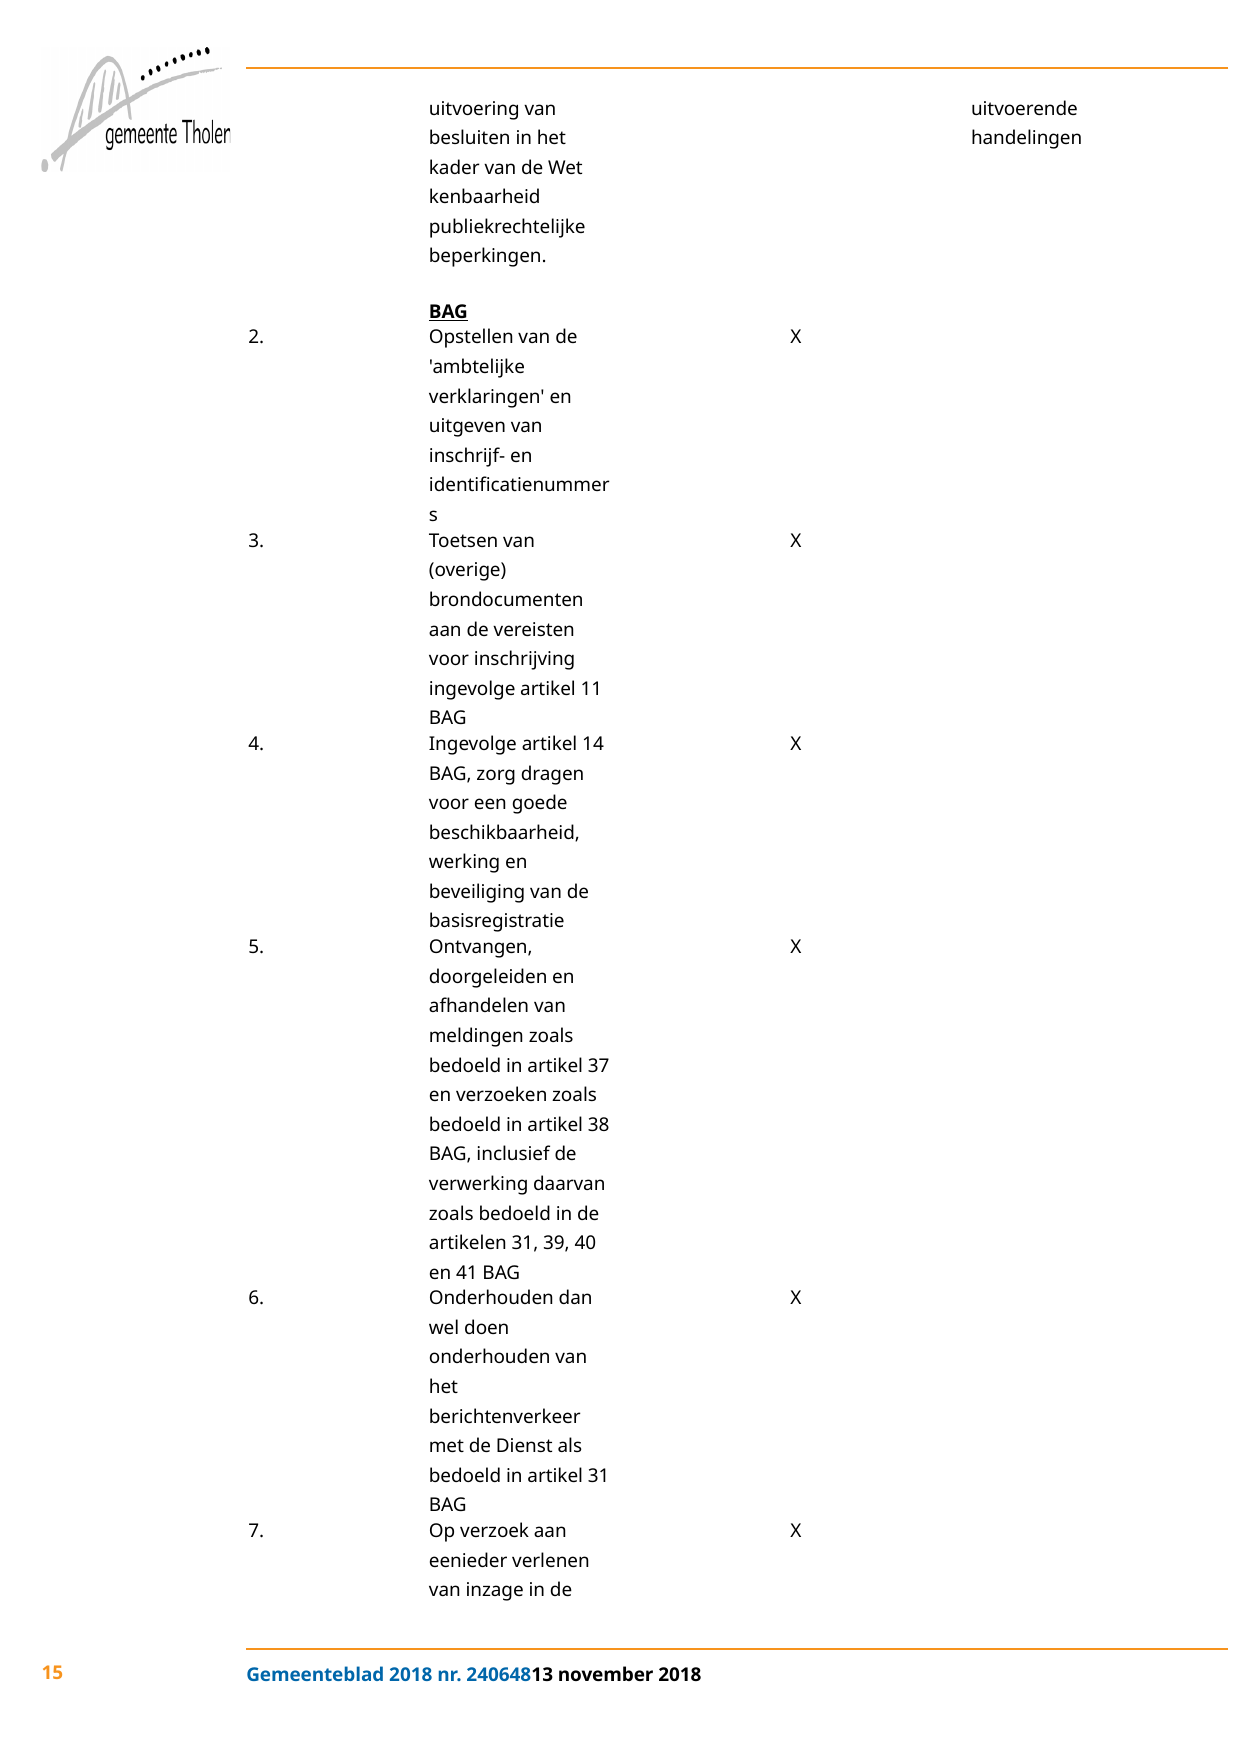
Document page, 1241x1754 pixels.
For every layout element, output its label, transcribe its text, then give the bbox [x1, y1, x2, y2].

table_cell X [790, 1285, 971, 1517]
table_cell [971, 1518, 1152, 1602]
table_cell Ingevolge artikel 14 BAG, zorg dragen voor een goede beschikbaarheid, werking en beveiliging van de basisregistratie [429, 730, 609, 933]
picture [41, 47, 231, 172]
table_cell X [790, 730, 971, 933]
table_cell Opstellen van de 'ambtelijke verklaringen' en uitgeven van inschrijf- en identificatienummers [429, 324, 609, 527]
table_cell X [790, 324, 971, 527]
table_cell Op verzoek aan eenieder verlenen van inzage in de [429, 1518, 609, 1602]
table_cell Ontvangen, doorgeleiden en afhandelen van meldingen zoals bedoeld in artikel 37 en verzoeken zoals bedoeld in artikel 38 BAG, inclusief de verwerking daarvan zoals bedoeld in de artikelen 31, 39, 40 en 41 BAG [429, 934, 609, 1284]
table_cell X [790, 934, 971, 1284]
table_cell [971, 730, 1152, 933]
table_cell [790, 269, 971, 324]
table_cell X [790, 1518, 971, 1602]
table_cell [971, 324, 1152, 527]
table_cell [971, 934, 1152, 1284]
table_cell uitvoering van besluiten in het kader van de Wet kenbaarheid publiekrechtelijke beperkingen. [429, 95, 609, 268]
table_cell uitvoerende handelingen [971, 95, 1152, 268]
table_cell [609, 730, 790, 933]
table_cell [790, 95, 971, 268]
table_cell Onderhouden dan wel doen onderhouden van het berichtenverkeer met de Dienst als bedoeld in artikel 31 BAG [429, 1285, 609, 1517]
table_cell [248, 324, 429, 527]
table_cell BAG [429, 269, 609, 324]
table_cell [248, 269, 429, 324]
table_cell [248, 527, 429, 730]
table_cell [971, 527, 1152, 730]
table_cell [609, 1518, 790, 1602]
table_cell [609, 934, 790, 1284]
table_cell [609, 324, 790, 527]
table_cell [609, 95, 790, 268]
table_cell [248, 730, 429, 933]
table_cell [609, 1285, 790, 1517]
table_cell [609, 269, 790, 324]
table_cell [971, 269, 1152, 324]
table_cell [609, 527, 790, 730]
table_cell [248, 934, 429, 1284]
table_cell [248, 1285, 429, 1517]
table_cell [248, 95, 429, 268]
table_cell Toetsen van (overige) brondocumenten aan de vereisten voor inschrijving ingevolge artikel 11 BAG [429, 527, 609, 730]
table_cell [971, 1285, 1152, 1517]
table_cell [248, 1518, 429, 1602]
table_cell X [790, 527, 971, 730]
